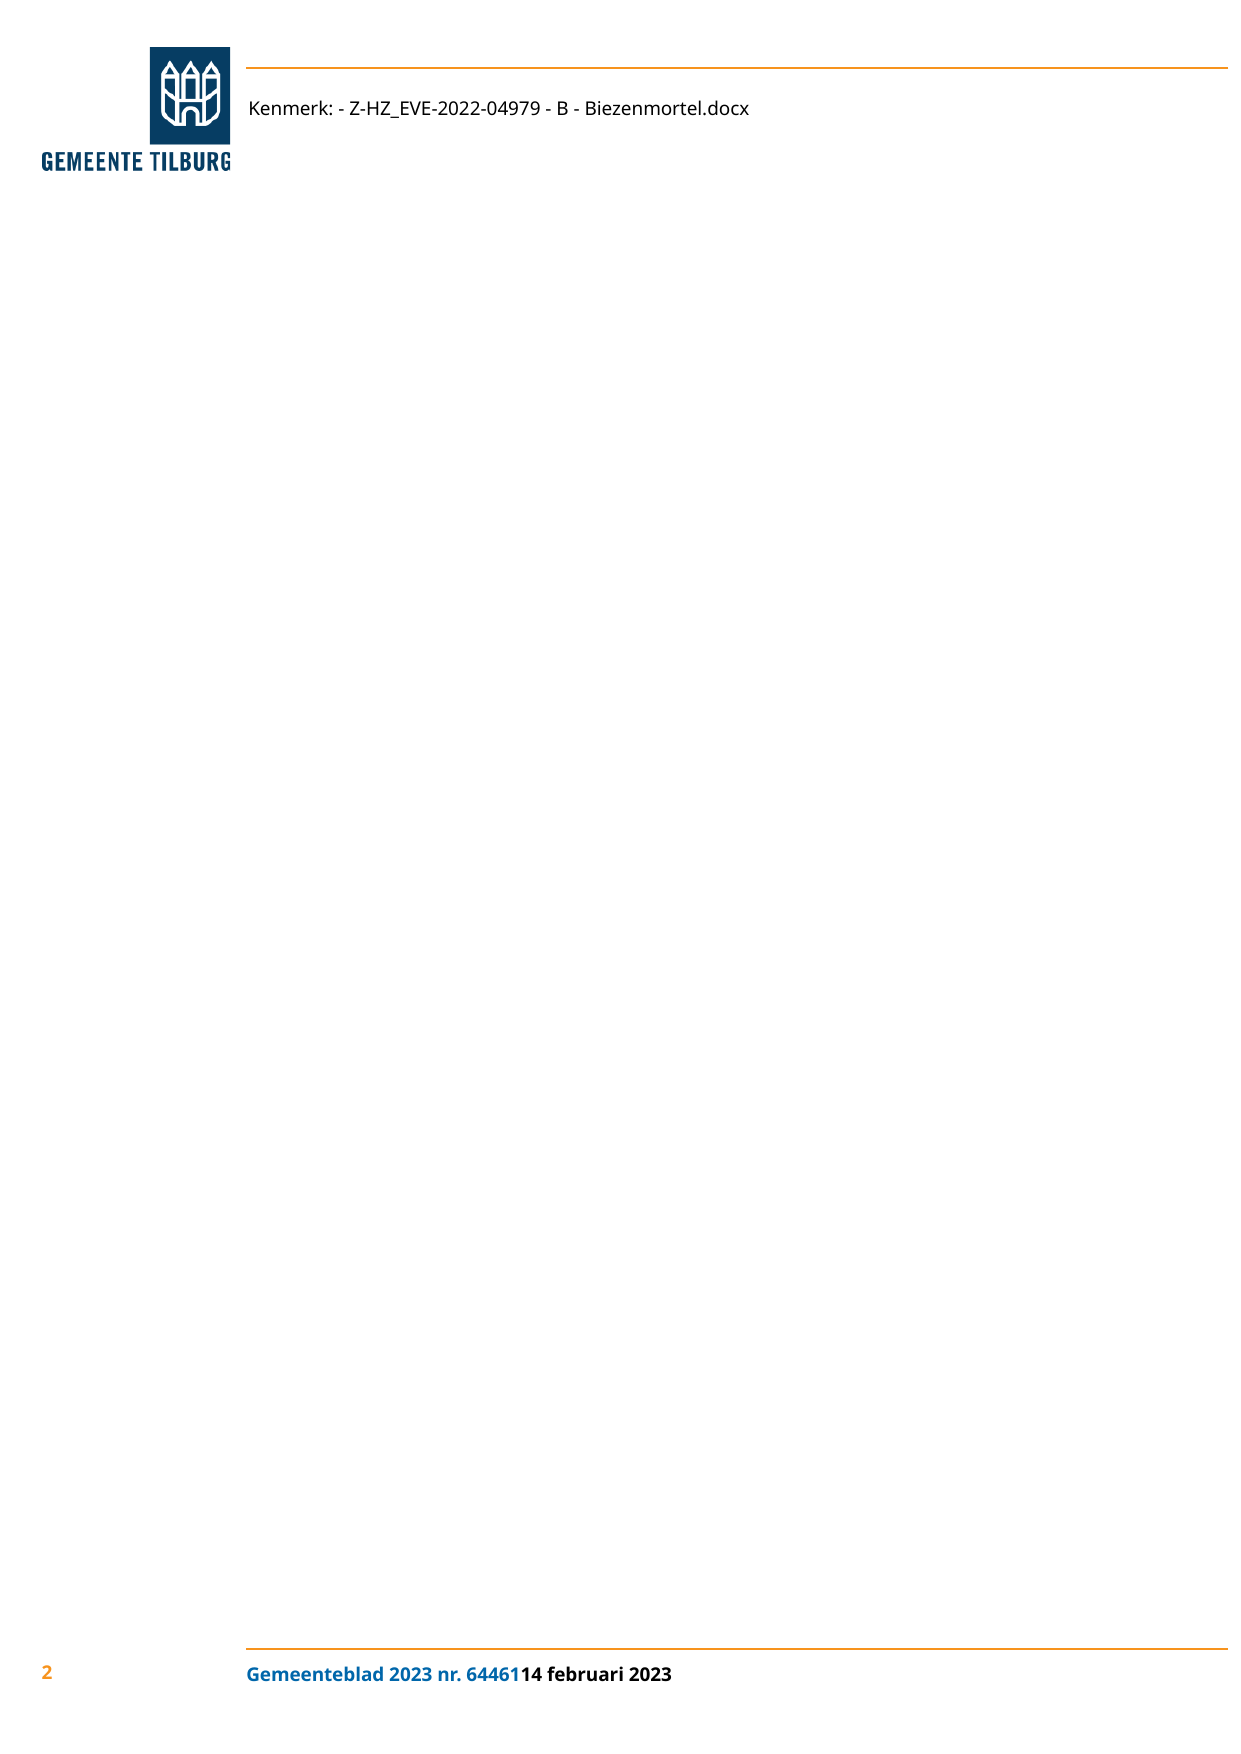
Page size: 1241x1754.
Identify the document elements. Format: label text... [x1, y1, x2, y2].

text Kenmerk: - Z-HZ_EVE-2022-04979 - B - Biezenmortel.docx [248, 95, 1152, 121]
picture [41, 47, 231, 172]
